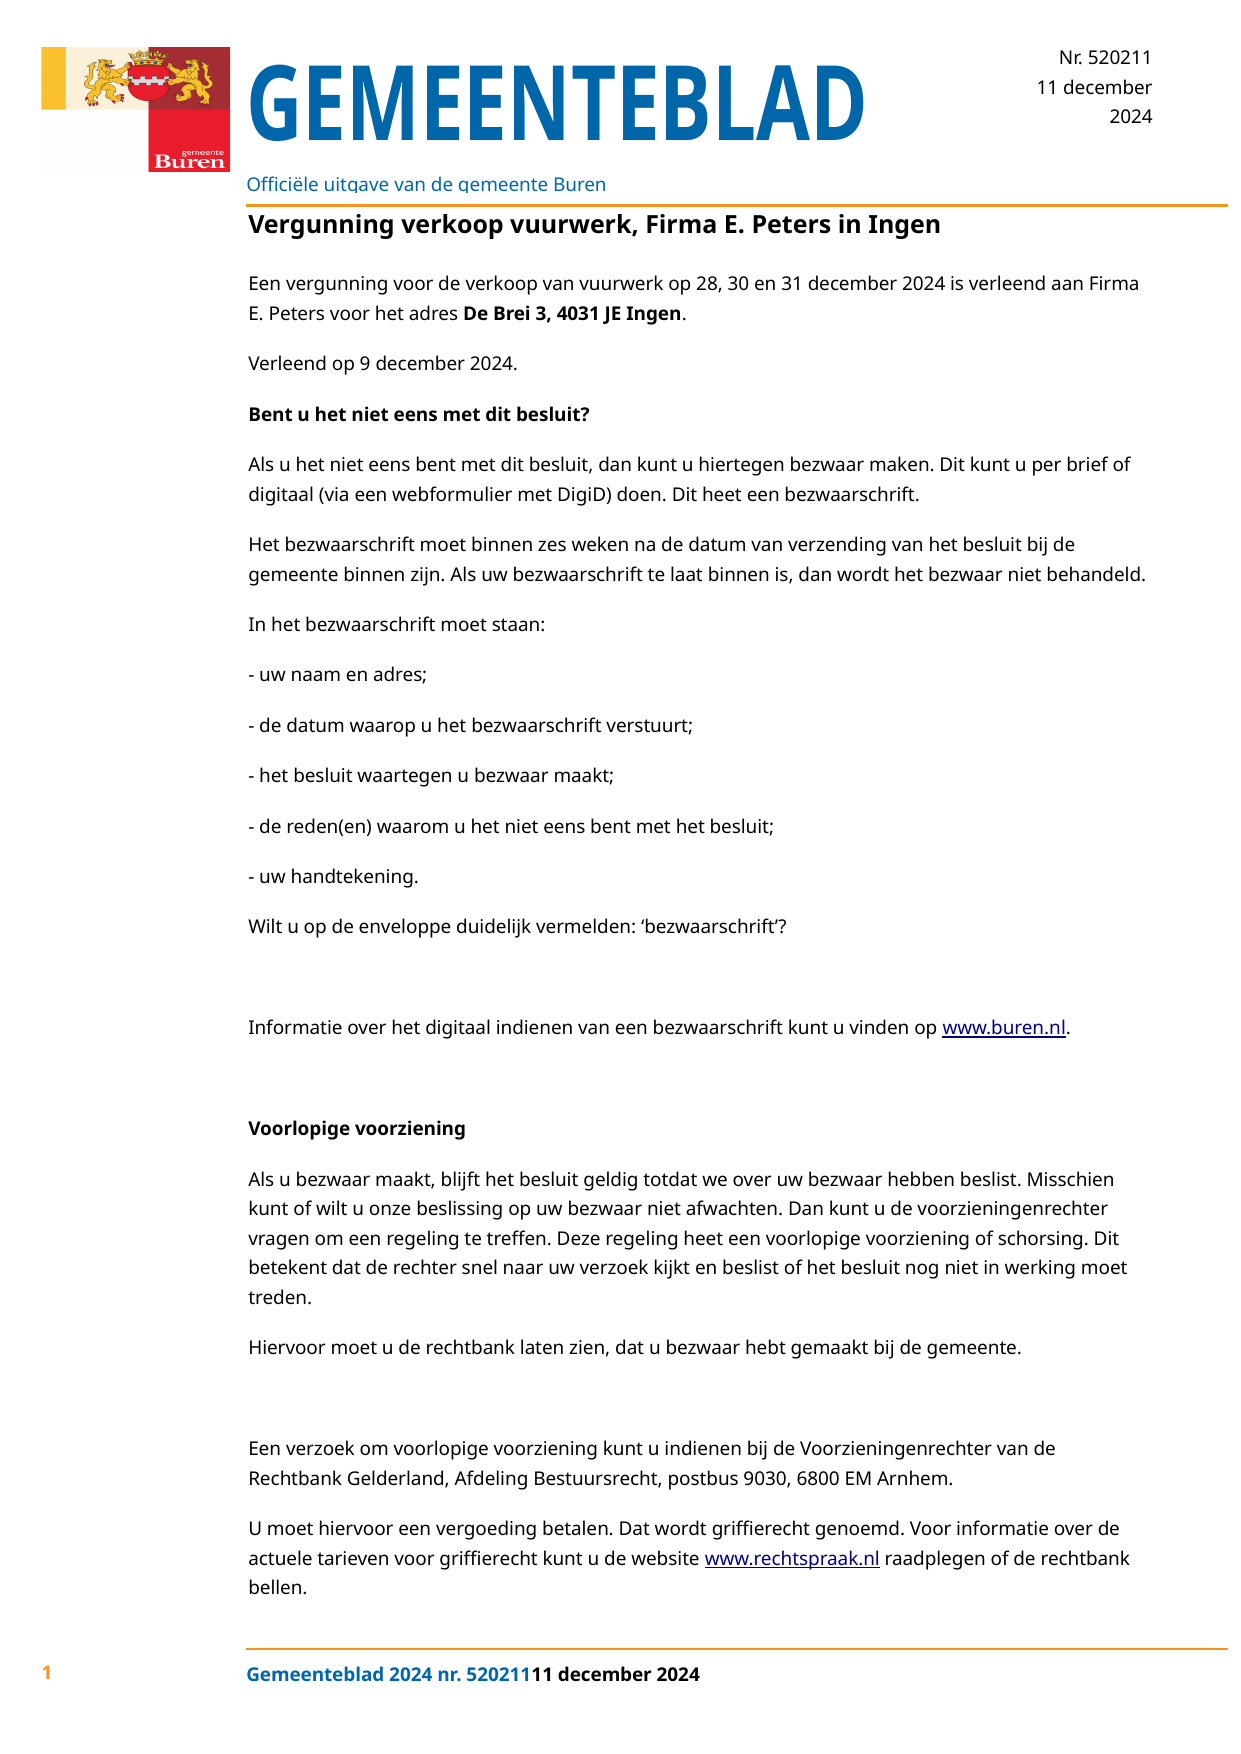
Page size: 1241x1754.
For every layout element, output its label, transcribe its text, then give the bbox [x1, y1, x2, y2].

text Voorlopige voorziening [248, 1115, 1152, 1141]
text Informatie over het digitaal indienen van een bezwaarschrift kunt u vinden op www.buren.nl. [248, 1014, 1152, 1040]
text Als u bezwaar maakt, blijft het besluit geldig totdat we over uw bezwaar hebben beslist. Misschien kunt of wilt u onze beslissing op uw bezwaar niet afwachten. Dan kunt u de voorzieningenrechter vragen om een regeling te treffen. Deze regeling heet een voorlopige voorziening of schorsing. Dit betekent dat de rechter snel naar uw verzoek kijkt en beslist of het besluit nog niet in werking moet treden. [248, 1166, 1152, 1310]
text U moet hiervoor een vergoeding betalen. Dat wordt griffierecht genoemd. Voor informatie over de actuele tarieven voor griffierecht kunt u de website www.rechtspraak.nl raadplegen of de rechtbank bellen. [248, 1515, 1152, 1600]
text Hiervoor moet u de rechtbank laten zien, dat u bezwaar hebt gemaakt bij de gemeente. [248, 1334, 1152, 1360]
text - het besluit waartegen u bezwaar maakt; [248, 762, 1152, 788]
text In het bezwaarschrift moet staan: [248, 611, 1152, 637]
text - uw handtekening. [248, 863, 1152, 889]
text Een vergunning voor de verkoop van vuurwerk op 28, 30 en 31 december 2024 is verleend aan Firma E. Peters voor het adres De Brei 3, 4031 JE Ingen. [248, 270, 1152, 326]
text Vergunning verkoop vuurwerk, Firma E. Peters in Ingen [248, 207, 1152, 241]
text - uw naam en adres; [248, 662, 1152, 687]
text Als u het niet eens bent met dit besluit, dan kunt u hiertegen bezwaar maken. Dit kunt u per brief of digitaal (via een webformulier met DigiD) doen. Dit heet een bezwaarschrift. [248, 451, 1152, 506]
picture [41, 47, 231, 172]
text Bent u het niet eens met dit besluit? [248, 401, 1152, 426]
text Het bezwaarschrift moet binnen zes weken na de datum van verzending van het besluit bij de gemeente binnen zijn. Als uw bezwaarschrift te laat binnen is, dan wordt het bezwaar niet behandeld. [248, 531, 1152, 586]
text - de reden(en) waarom u het niet eens bent met het besluit; [248, 813, 1152, 838]
text Een verzoek om voorlopige voorziening kunt u indienen bij de Voorzieningenrechter van de Rechtbank Gelderland, Afdeling Bestuursrecht, postbus 9030, 6800 EM Arnhem. [248, 1435, 1152, 1491]
text Wilt u op de enveloppe duidelijk vermelden: ‘bezwaarschrift’? [248, 914, 1152, 939]
text - de datum waarop u het bezwaarschrift verstuurt; [248, 712, 1152, 738]
text Verleend op 9 december 2024. [248, 350, 1152, 376]
